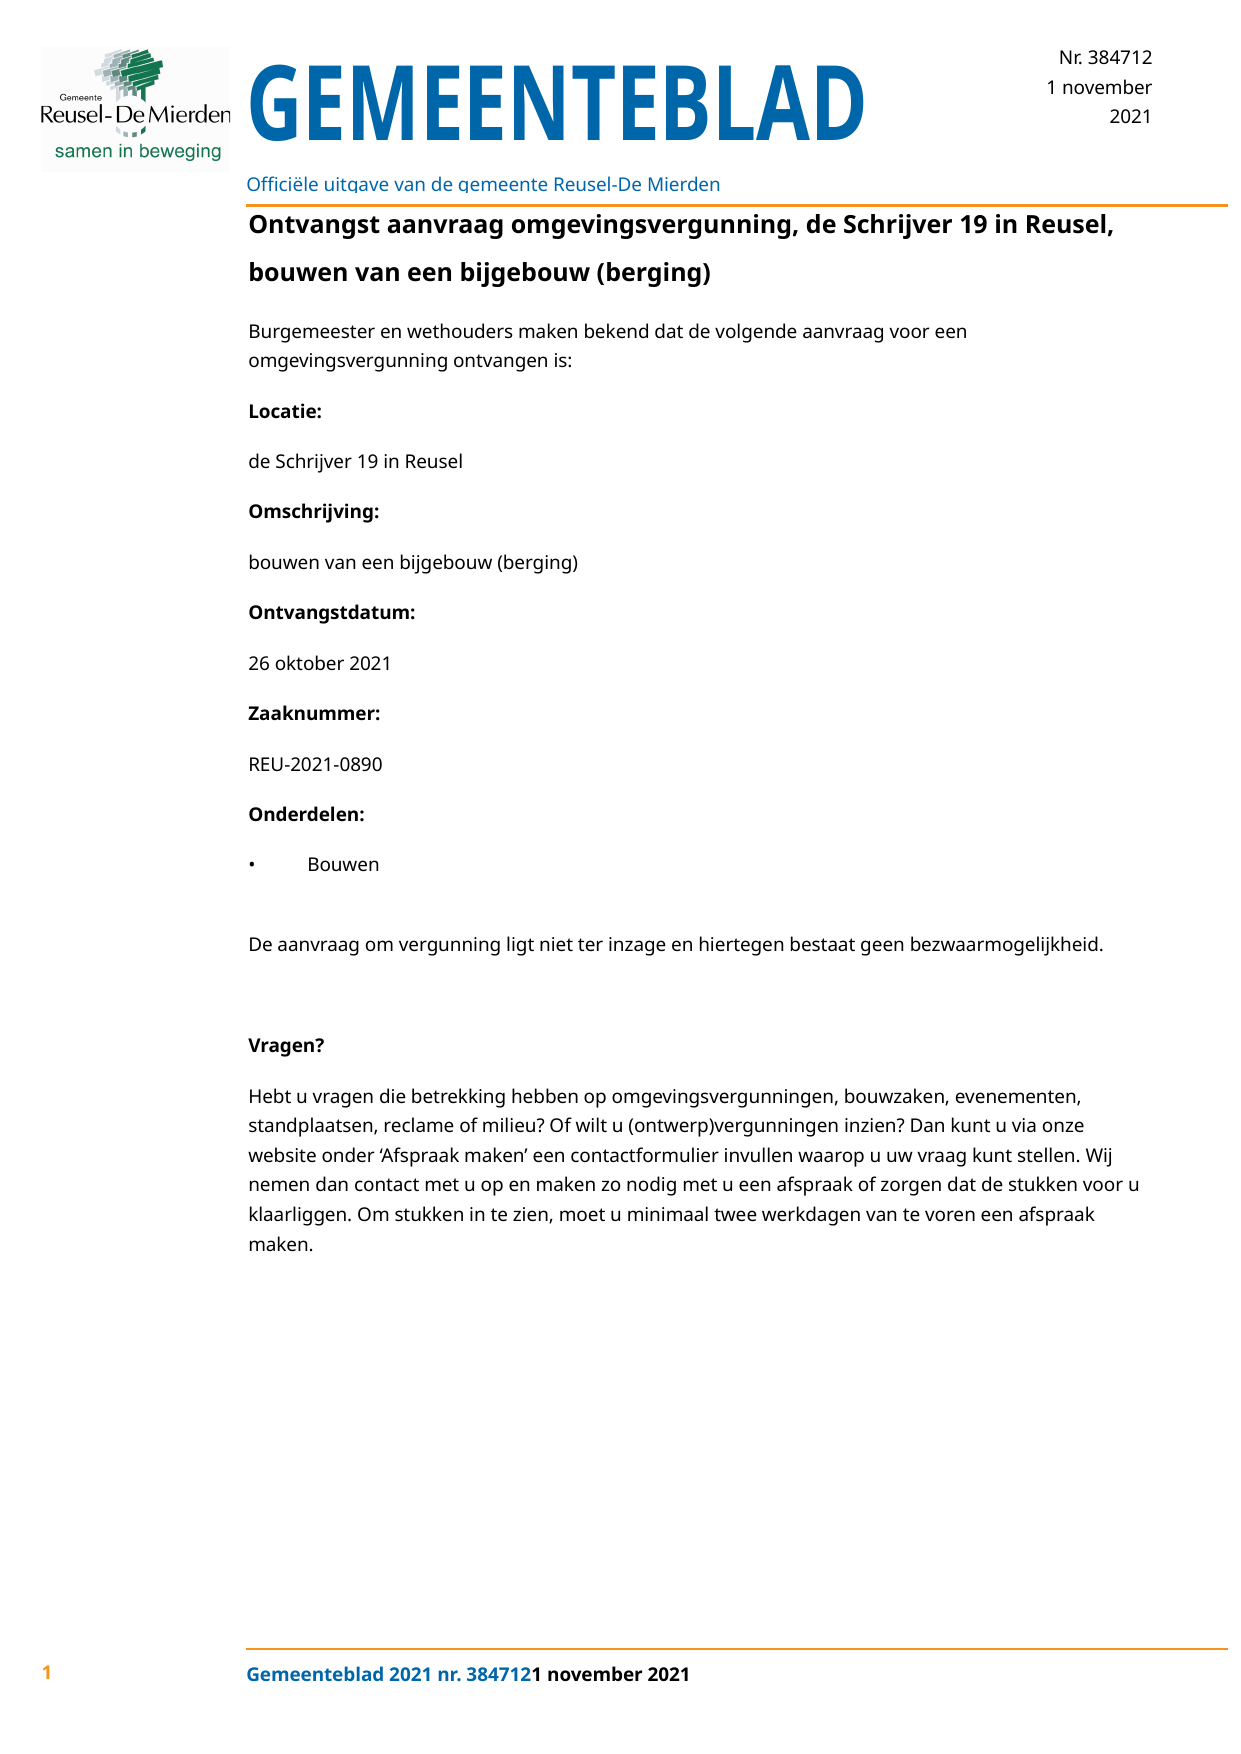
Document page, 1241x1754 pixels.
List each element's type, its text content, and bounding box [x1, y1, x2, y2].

text 26 oktober 2021 [248, 650, 1152, 676]
text Omschrijving: [248, 499, 1152, 524]
text Zaaknummer: [248, 700, 1152, 726]
text Onderdelen: [248, 801, 1152, 827]
text de Schrijver 19 in Reusel [248, 448, 1152, 474]
text Ontvangst aanvraag omgevingsvergunning, de Schrijver 19 in Reusel, bouwen van een bijgebouw (berging) [248, 207, 1152, 288]
text De aanvraag om vergunning ligt niet ter inzage en hiertegen bestaat geen bezwaarmogelijkheid. [248, 932, 1152, 957]
text bouwen van een bijgebouw (berging) [248, 549, 1152, 575]
text REU-2021-0890 [248, 751, 1152, 777]
text Hebt u vragen die betrekking hebben op omgevingsvergunningen, bouwzaken, evenementen, standplaatsen, reclame of milieu? Of wilt u (ontwerp)vergunningen inzien? Dan kunt u via onze website onder ‘Afspraak maken’ een contactformulier invullen waarop u uw vraag kunt stellen. Wij nemen dan contact met u op en maken zo nodig met u een afspraak of zorgen dat de stukken voor u klaarliggen. Om stukken in te zien, moet u minimaal twee werkdagen van te voren een afspraak maken. [248, 1083, 1152, 1257]
text Ontvangstdatum: [248, 599, 1152, 625]
list Bouwen [248, 852, 1152, 877]
text Vragen? [248, 1032, 1152, 1058]
text Burgemeester en wethouders maken bekend dat de volgende aanvraag voor een omgevingsvergunning ontvangen is: [248, 318, 1152, 373]
text Locatie: [248, 398, 1152, 424]
picture [41, 47, 231, 172]
